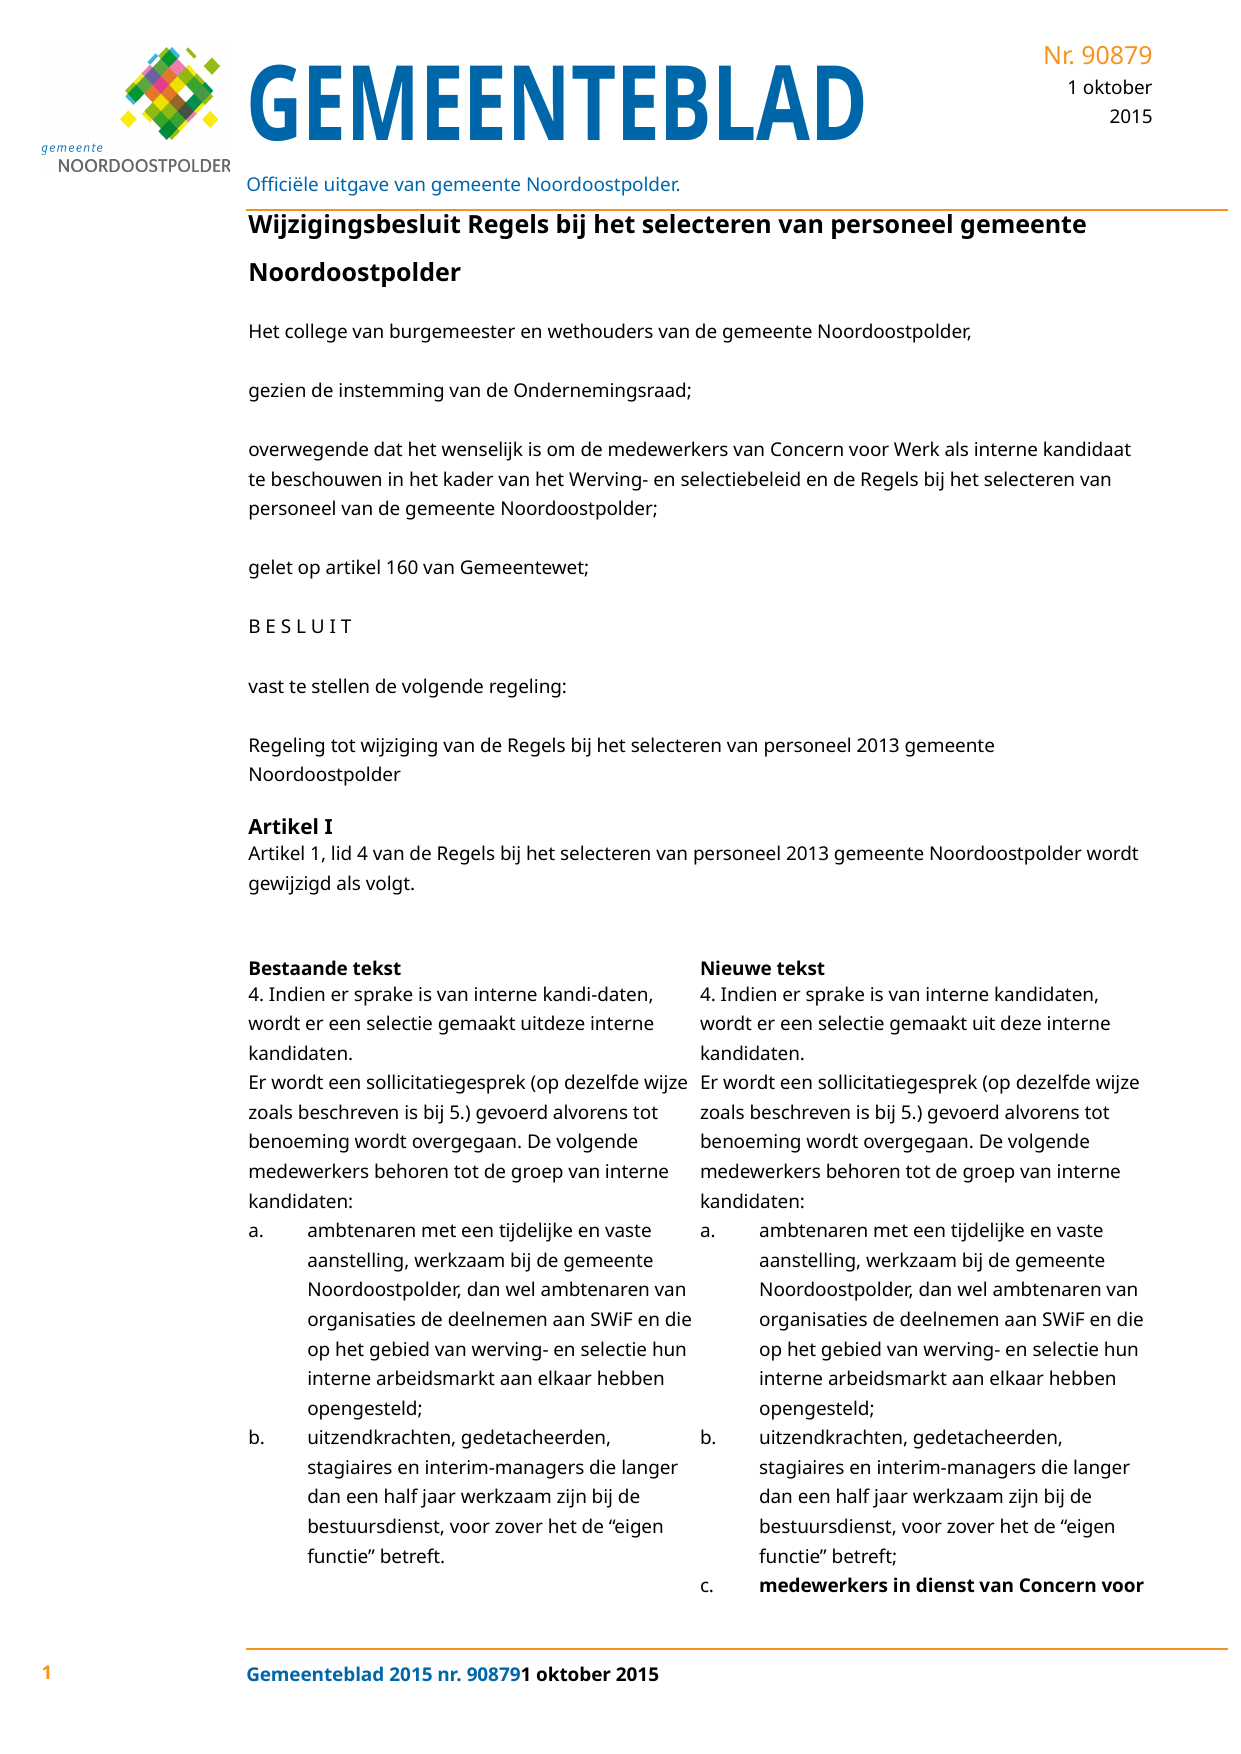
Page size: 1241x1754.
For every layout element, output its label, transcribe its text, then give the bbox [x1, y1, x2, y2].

table_header Bestaande tekst [248, 955, 700, 981]
text Het college van burgemeester en wethouders van de gemeente Noordoostpolder, [248, 318, 1152, 344]
table_cell 4. Indien er sprake is van interne kandidaten, wordt er een selectie gemaakt uit deze interne kandidaten. Er wordt een sollicitatiegesprek (op dezelfde wijze zoals beschreven is bij 5.) gevoerd alvorens tot benoeming wordt overgegaan. De volgende medewerkers behoren tot de groep van interne kandidaten: ambtenaren met een tijdelijke en vaste aanstelling, werkzaam bij de gemeente Noordoostpolder, dan wel ambtenaren van organisaties de deelnemen aan SWiF en die op het gebied van werving- en selectie hun interne arbeidsmarkt aan elkaar hebben opengesteld; uitzendkrachten, gedetacheerden, stagiaires en interim-managers die langer dan een half jaar werkzaam zijn bij de bestuursdienst, voor zover het de “eigen functie” betreft; medewerkers in dienst van Concern voor [700, 981, 1152, 1598]
text Artikel I [248, 812, 1152, 841]
table_cell 4. Indien er sprake is van interne kandi-daten, wordt er een selectie gemaakt uitdeze interne kandidaten. Er wordt een sollicitatiegesprek (op dezelfde wijze zoals beschreven is bij 5.) gevoerd alvorens tot benoeming wordt overgegaan. De volgende medewerkers behoren tot de groep van interne kandidaten: ambtenaren met een tijdelijke en vaste aanstelling, werkzaam bij de gemeente Noordoostpolder, dan wel ambtenaren van organisaties de deelnemen aan SWiF en die op het gebied van werving- en selectie hun interne arbeidsmarkt aan elkaar hebben opengesteld; uitzendkrachten, gedetacheerden, stagiaires en interim-managers die langer dan een half jaar werkzaam zijn bij de bestuursdienst, voor zover het de “eigen functie” betreft. [248, 981, 700, 1598]
text vast te stellen de volgende regeling: [248, 673, 1152, 699]
text gelet op artikel 160 van Gemeentewet; [248, 554, 1152, 580]
text overwegende dat het wenselijk is om de medewerkers van Concern voor Werk als interne kandidaat te beschouwen in het kader van het Werving- en selectiebeleid en de Regels bij het selecteren van personeel van de gemeente Noordoostpolder; [248, 436, 1152, 521]
text Artikel 1, lid 4 van de Regels bij het selecteren van personeel 2013 gemeente Noordoostpolder wordt gewijzigd als volgt. [248, 841, 1152, 896]
text B E S L U I T [248, 614, 1152, 639]
table_header Nieuwe tekst [700, 955, 1152, 981]
picture [41, 47, 231, 172]
text Regeling tot wijziging van de Regels bij het selecteren van personeel 2013 gemeente Noordoostpolder [248, 732, 1152, 787]
text Wijzigingsbesluit Regels bij het selecteren van personeel gemeente Noordoostpolder [248, 211, 1152, 288]
text gezien de instemming van de Ondernemingsraad; [248, 377, 1152, 403]
